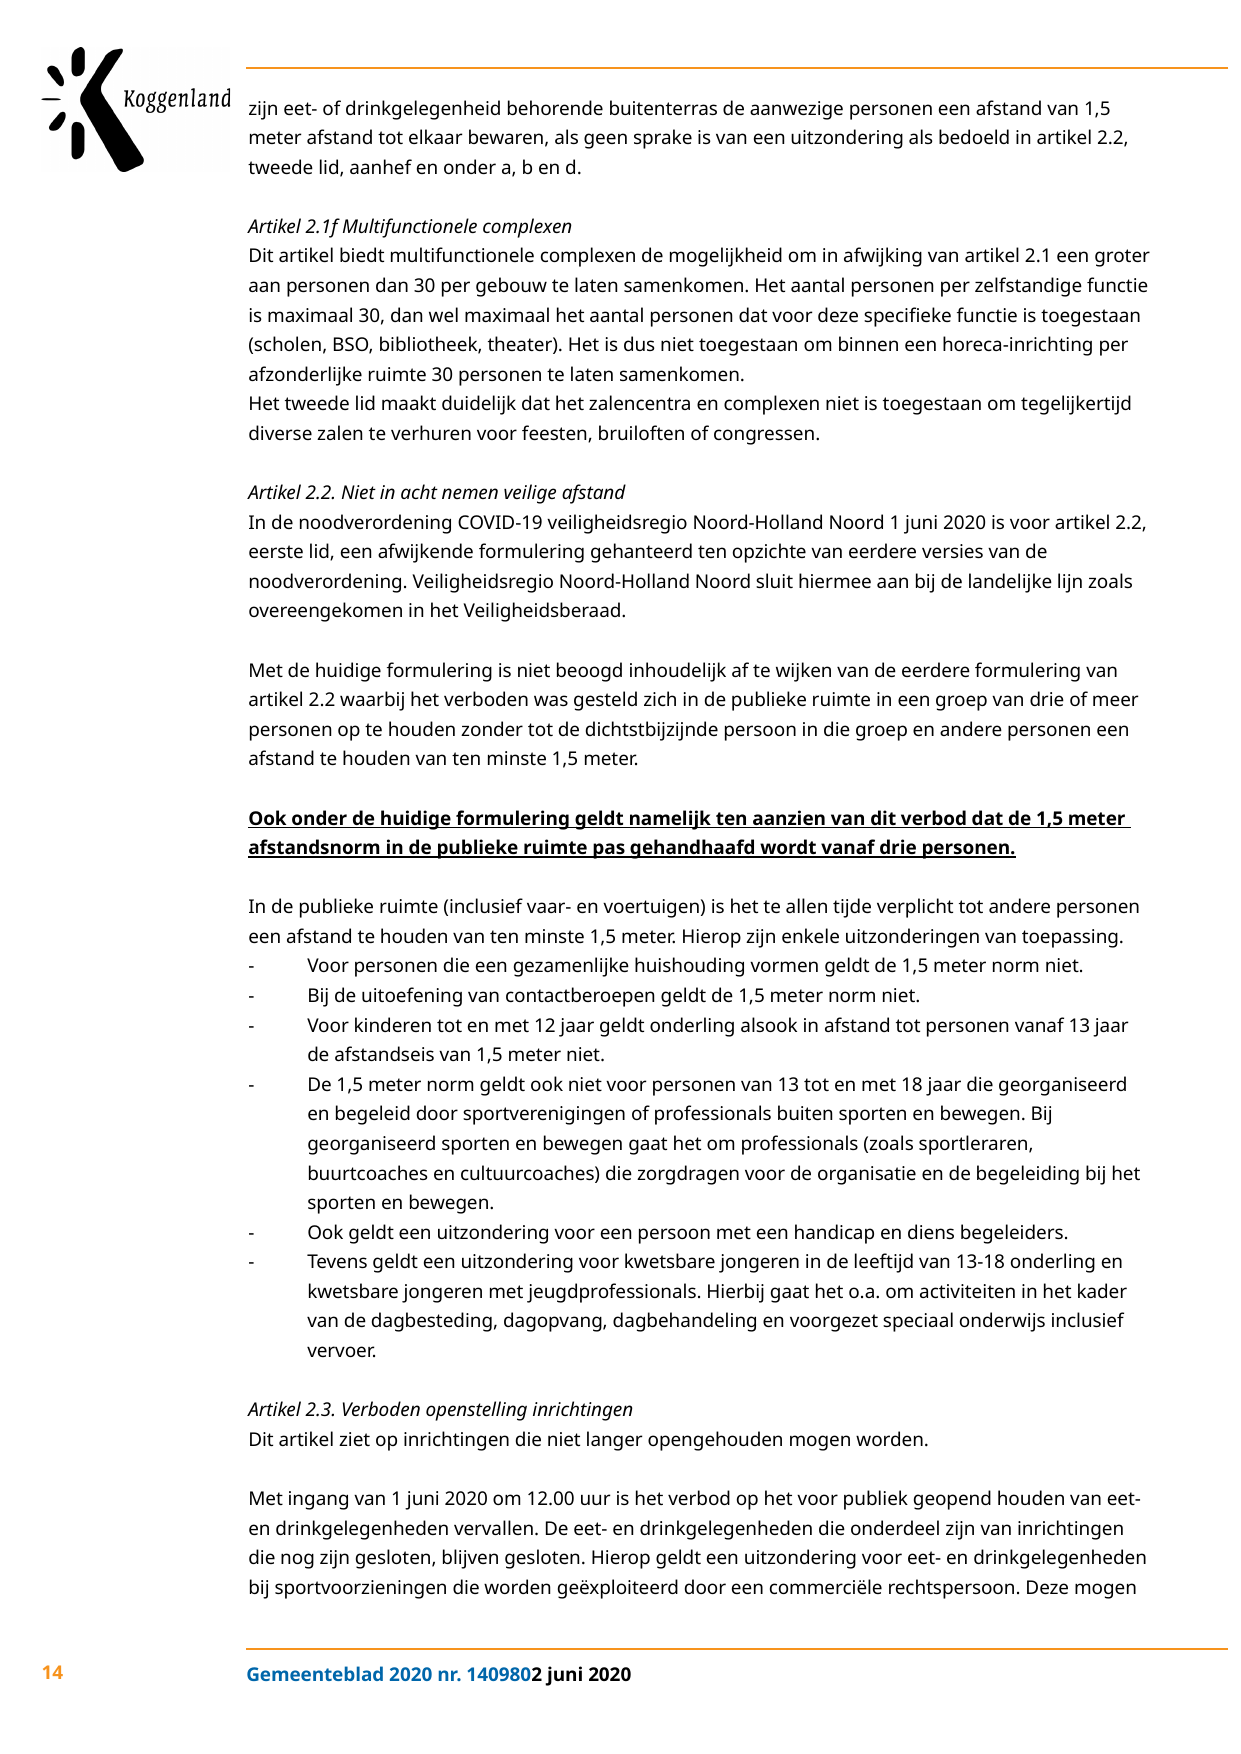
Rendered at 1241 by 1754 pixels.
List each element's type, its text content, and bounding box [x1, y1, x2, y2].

text Artikel 2.3. Verboden openstelling inrichtingen [248, 1396, 1152, 1422]
text Dit artikel biedt multifunctionele complexen de mogelijkheid om in afwijking van artikel 2.1 een groter aan personen dan 30 per gebouw te laten samenkomen. Het aantal personen per zelfstandige functie is maximaal 30, dan wel maximaal het aantal personen dat voor deze specifieke functie is toegestaan (scholen, BSO, bibliotheek, theater). Het is dus niet toegestaan om binnen een horeca-inrichting per afzonderlijke ruimte 30 personen te laten samenkomen. [248, 243, 1152, 387]
text Ook onder de huidige formulering geldt namelijk ten aanzien van dit verbod dat de 1,5 meter afstandsnorm in de publieke ruimte pas gehandhaafd wordt vanaf drie personen. [248, 805, 1152, 860]
text Artikel 2.1f Multifunctionele complexen [248, 213, 1152, 239]
picture [41, 47, 231, 172]
text Artikel 2.2. Niet in acht nemen veilige afstand [248, 479, 1152, 505]
text In de noodverordening COVID-19 veiligheidsregio Noord-Holland Noord 1 juni 2020 is voor artikel 2.2, eerste lid, een afwijkende formulering gehanteerd ten opzichte van eerdere versies van de noodverordening. Veiligheidsregio Noord-Holland Noord sluit hiermee aan bij de landelijke lijn zoals overeengekomen in het Veiligheidsberaad. [248, 509, 1152, 623]
text Dit artikel ziet op inrichtingen die niet langer opengehouden mogen worden. [248, 1426, 1152, 1452]
text In de publieke ruimte (inclusief vaar- en voertuigen) is het te allen tijde verplicht tot andere personen een afstand te houden van ten minste 1,5 meter. Hierop zijn enkele uitzonderingen van toepassing. [248, 893, 1152, 949]
list Voor personen die een gezamenlijke huishouding vormen geldt de 1,5 meter norm niet. [248, 953, 1152, 978]
text Met de huidige formulering is niet beoogd inhoudelijk af te wijken van de eerdere formulering van artikel 2.2 waarbij het verboden was gesteld zich in de publieke ruimte in een groep van drie of meer personen op te houden zonder tot de dichtstbijzijnde persoon in die groep en andere personen een afstand te houden van ten minste 1,5 meter. [248, 657, 1152, 771]
list De 1,5 meter norm geldt ook niet voor personen van 13 tot en met 18 jaar die georganiseerd en begeleid door sportverenigingen of professionals buiten sporten en bewegen. Bij georganiseerd sporten en bewegen gaat het om professionals (zoals sportleraren, buurtcoaches en cultuurcoaches) die zorgdragen voor de organisatie en de begeleiding bij het sporten en bewegen. [248, 1071, 1152, 1215]
list Ook geldt een uitzondering voor een persoon met een handicap en diens begeleiders. [248, 1219, 1152, 1245]
list Voor kinderen tot en met 12 jaar geldt onderling alsook in afstand tot personen vanaf 13 jaar de afstandseis van 1,5 meter niet. [248, 1012, 1152, 1067]
list Bij de uitoefening van contactberoepen geldt de 1,5 meter norm niet. [248, 982, 1152, 1008]
text Met ingang van 1 juni 2020 om 12.00 uur is het verbod op het voor publiek geopend houden van eet- en drinkgelegenheden vervallen. De eet- en drinkgelegenheden die onderdeel zijn van inrichtingen die nog zijn gesloten, blijven gesloten. Hierop geldt een uitzondering voor eet- en drinkgelegenheden bij sportvoorzieningen die worden geëxploiteerd door een commerciële rechtspersoon. Deze mogen [248, 1485, 1152, 1600]
list Tevens geldt een uitzondering voor kwetsbare jongeren in de leeftijd van 13-18 onderling en kwetsbare jongeren met jeugdprofessionals. Hierbij gaat het o.a. om activiteiten in het kader van de dagbesteding, dagopvang, dagbehandeling en voorgezet speciaal onderwijs inclusief vervoer. [248, 1248, 1152, 1363]
text Het tweede lid maakt duidelijk dat het zalencentra en complexen niet is toegestaan om tegelijkertijd diverse zalen te verhuren voor feesten, bruiloften of congressen. [248, 391, 1152, 446]
text zijn eet- of drinkgelegenheid behorende buitenterras de aanwezige personen een afstand van 1,5 meter afstand tot elkaar bewaren, als geen sprake is van een uitzondering als bedoeld in artikel 2.2, tweede lid, aanhef en onder a, b en d. [248, 95, 1152, 180]
